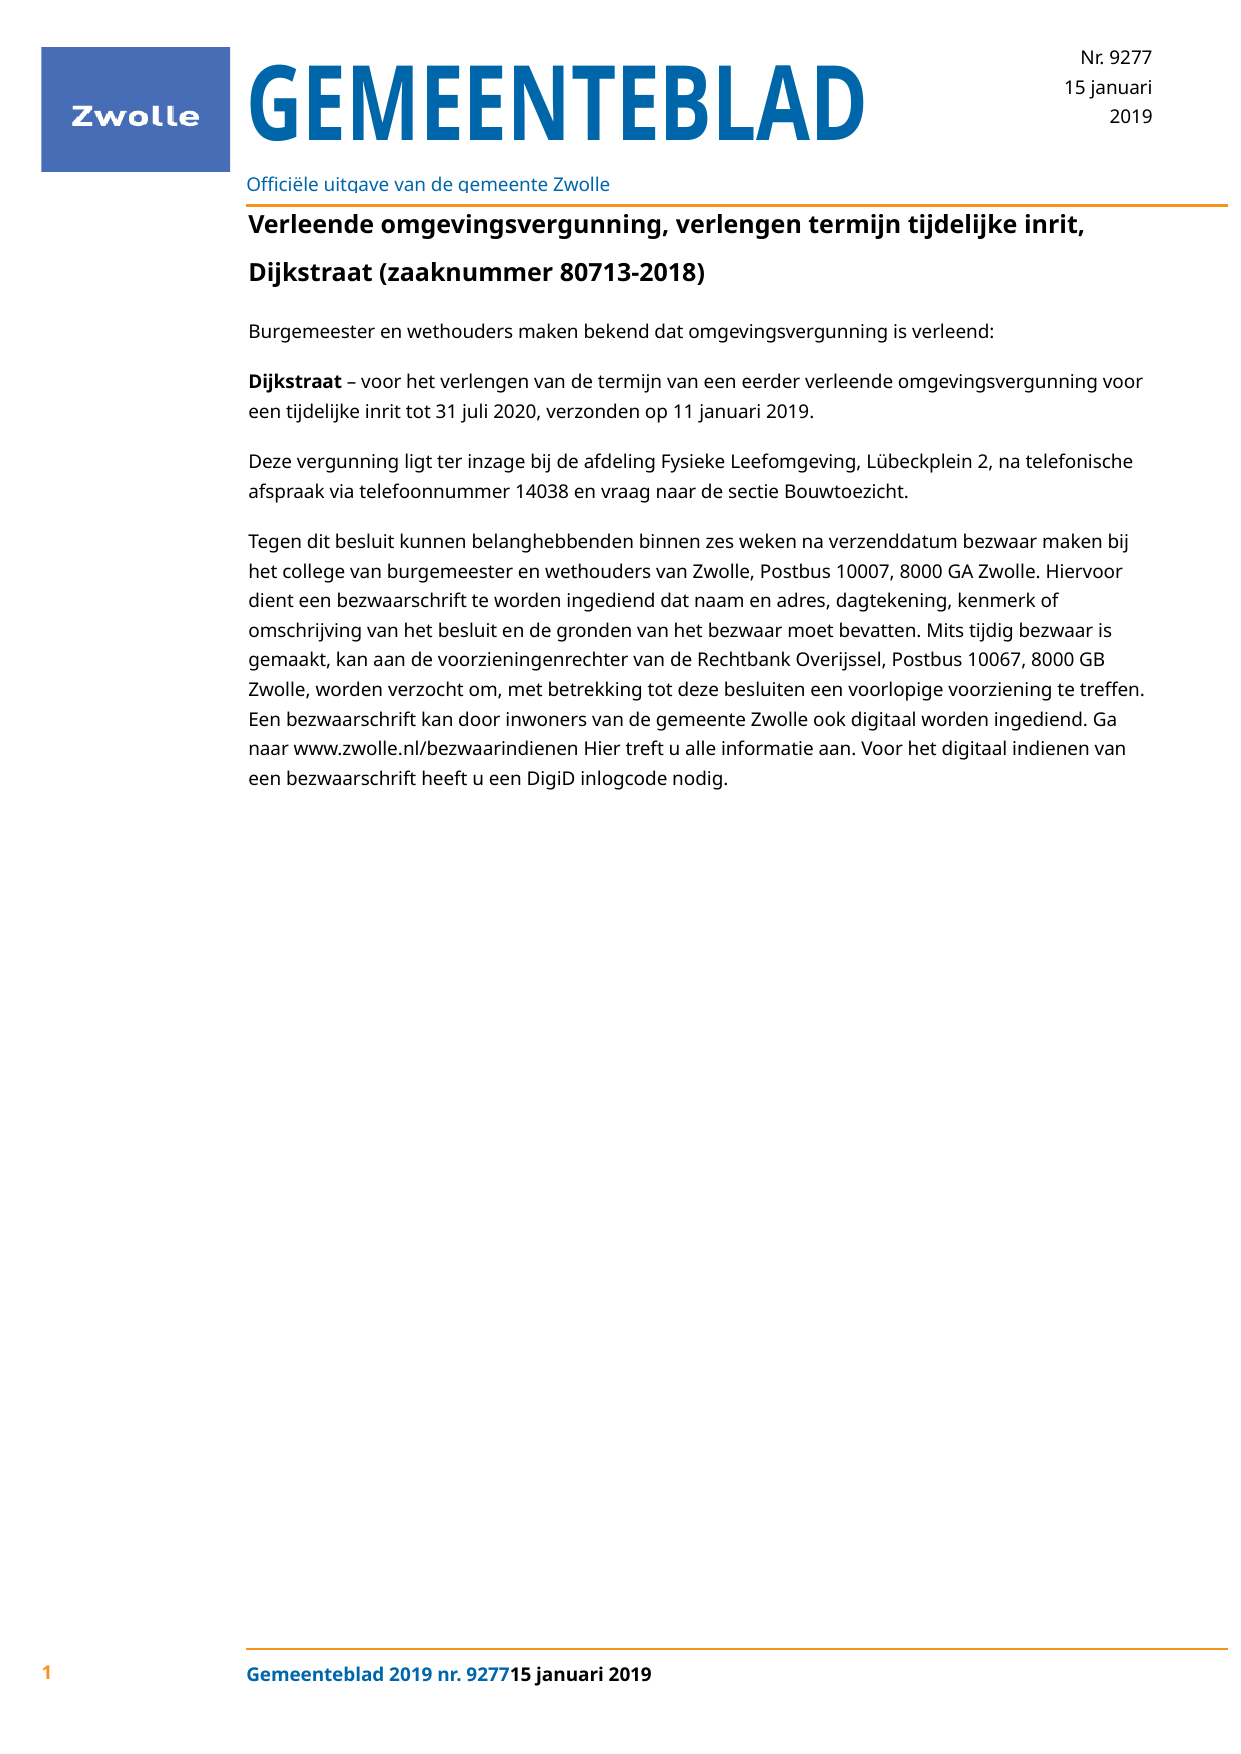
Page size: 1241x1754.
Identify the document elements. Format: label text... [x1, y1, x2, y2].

text Dijkstraat – voor het verlengen van de termijn van een eerder verleende omgevingsvergunning voor een tijdelijke inrit tot 31 juli 2020, verzonden op 11 januari 2019. [248, 368, 1152, 424]
text Deze vergunning ligt ter inzage bij de afdeling Fysieke Leefomgeving, Lübeckplein 2, na telefonische afspraak via telefoonnummer 14038 en vraag naar de sectie Bouwtoezicht. [248, 448, 1152, 504]
text Tegen dit besluit kunnen belanghebbenden binnen zes weken na verzenddatum bezwaar maken bij het college van burgemeester en wethouders van Zwolle, Postbus 10007, 8000 GA Zwolle. Hiervoor dient een bezwaarschrift te worden ingediend dat naam en adres, dagtekening, kenmerk of omschrijving van het besluit en de gronden van het bezwaar moet bevatten. Mits tijdig bezwaar is gemaakt, kan aan de voorzieningenrechter van de Rechtbank Overijssel, Postbus 10067, 8000 GB Zwolle, worden verzocht om, met betrekking tot deze besluiten een voorlopige voorziening te treffen. Een bezwaarschrift kan door inwoners van de gemeente Zwolle ook digitaal worden ingediend. Ga naar www.zwolle.nl/bezwaarindienen Hier treft u alle informatie aan. Voor het digitaal indienen van een bezwaarschrift heeft u een DigiD inlogcode nodig. [248, 528, 1152, 791]
text Verleende omgevingsvergunning, verlengen termijn tijdelijke inrit, Dijkstraat (zaaknummer 80713-2018) [248, 207, 1152, 288]
picture [41, 47, 231, 172]
text Burgemeester en wethouders maken bekend dat omgevingsvergunning is verleend: [248, 318, 1152, 344]
